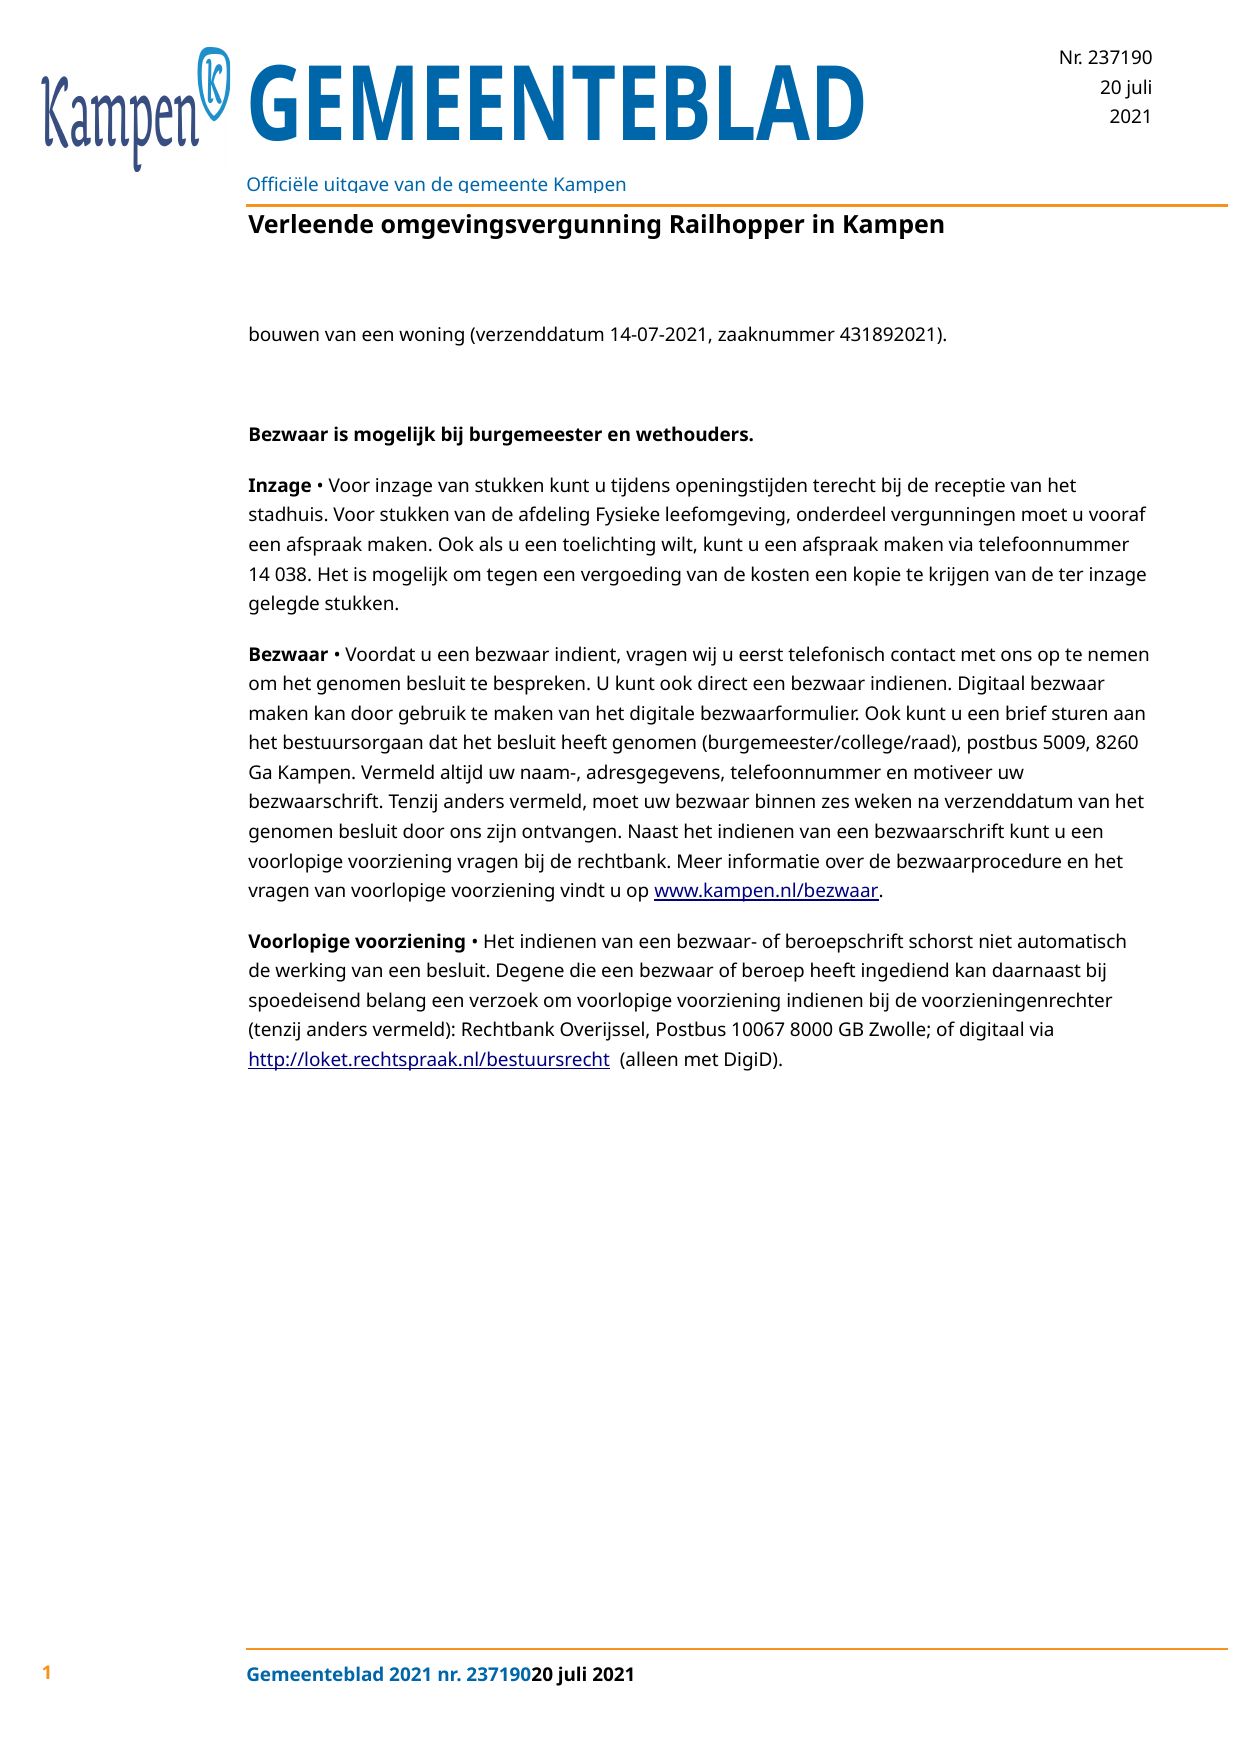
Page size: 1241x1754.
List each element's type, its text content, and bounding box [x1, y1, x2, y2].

text Bezwaar • Voordat u een bezwaar indient, vragen wij u eerst telefonisch contact met ons op te nemen om het genomen besluit te bespreken. U kunt ook direct een bezwaar indienen. Digitaal bezwaar maken kan door gebruik te maken van het digitale bezwaarformulier. Ook kunt u een brief sturen aan het bestuursorgaan dat het besluit heeft genomen (burgemeester/college/raad), postbus 5009, 8260 Ga Kampen. Vermeld altijd uw naam-, adresgegevens, telefoonnummer en motiveer uw bezwaarschrift. Tenzij anders vermeld, moet uw bezwaar binnen zes weken na verzenddatum van het genomen besluit door ons zijn ontvangen. Naast het indienen van een bezwaarschrift kunt u een voorlopige voorziening vragen bij de rechtbank. Meer informatie over de bezwaarprocedure en het vragen van voorlopige voorziening vindt u op www.kampen.nl/bezwaar. [248, 641, 1152, 903]
text Inzage • Voor inzage van stukken kunt u tijdens openingstijden terecht bij de receptie van het stadhuis. Voor stukken van de afdeling Fysieke leefomgeving, onderdeel vergunningen moet u vooraf een afspraak maken. Ook als u een toelichting wilt, kunt u een afspraak maken via telefoonnummer 14 038. Het is mogelijk om tegen een vergoeding van de kosten een kopie te krijgen van de ter inzage gelegde stukken. [248, 472, 1152, 616]
text bouwen van een woning (verzenddatum 14-07-2021, zaaknummer 431892021). [248, 321, 1152, 346]
picture [41, 47, 231, 172]
text Verleende omgevingsvergunning Railhopper in Kampen [248, 207, 1152, 241]
text Voorlopige voorziening • Het indienen van een bezwaar- of beroepschrift schorst niet automatisch de werking van een besluit. Degene die een bezwaar of beroep heeft ingediend kan daarnaast bij spoedeisend belang een verzoek om voorlopige voorziening indienen bij de voorzieningenrechter (tenzij anders vermeld): Rechtbank Overijssel, Postbus 10067 8000 GB Zwolle; of digitaal via http://loket.rechtspraak.nl/bestuursrecht (alleen met DigiD). [248, 928, 1152, 1072]
text Bezwaar is mogelijk bij burgemeester en wethouders. [248, 422, 1152, 447]
